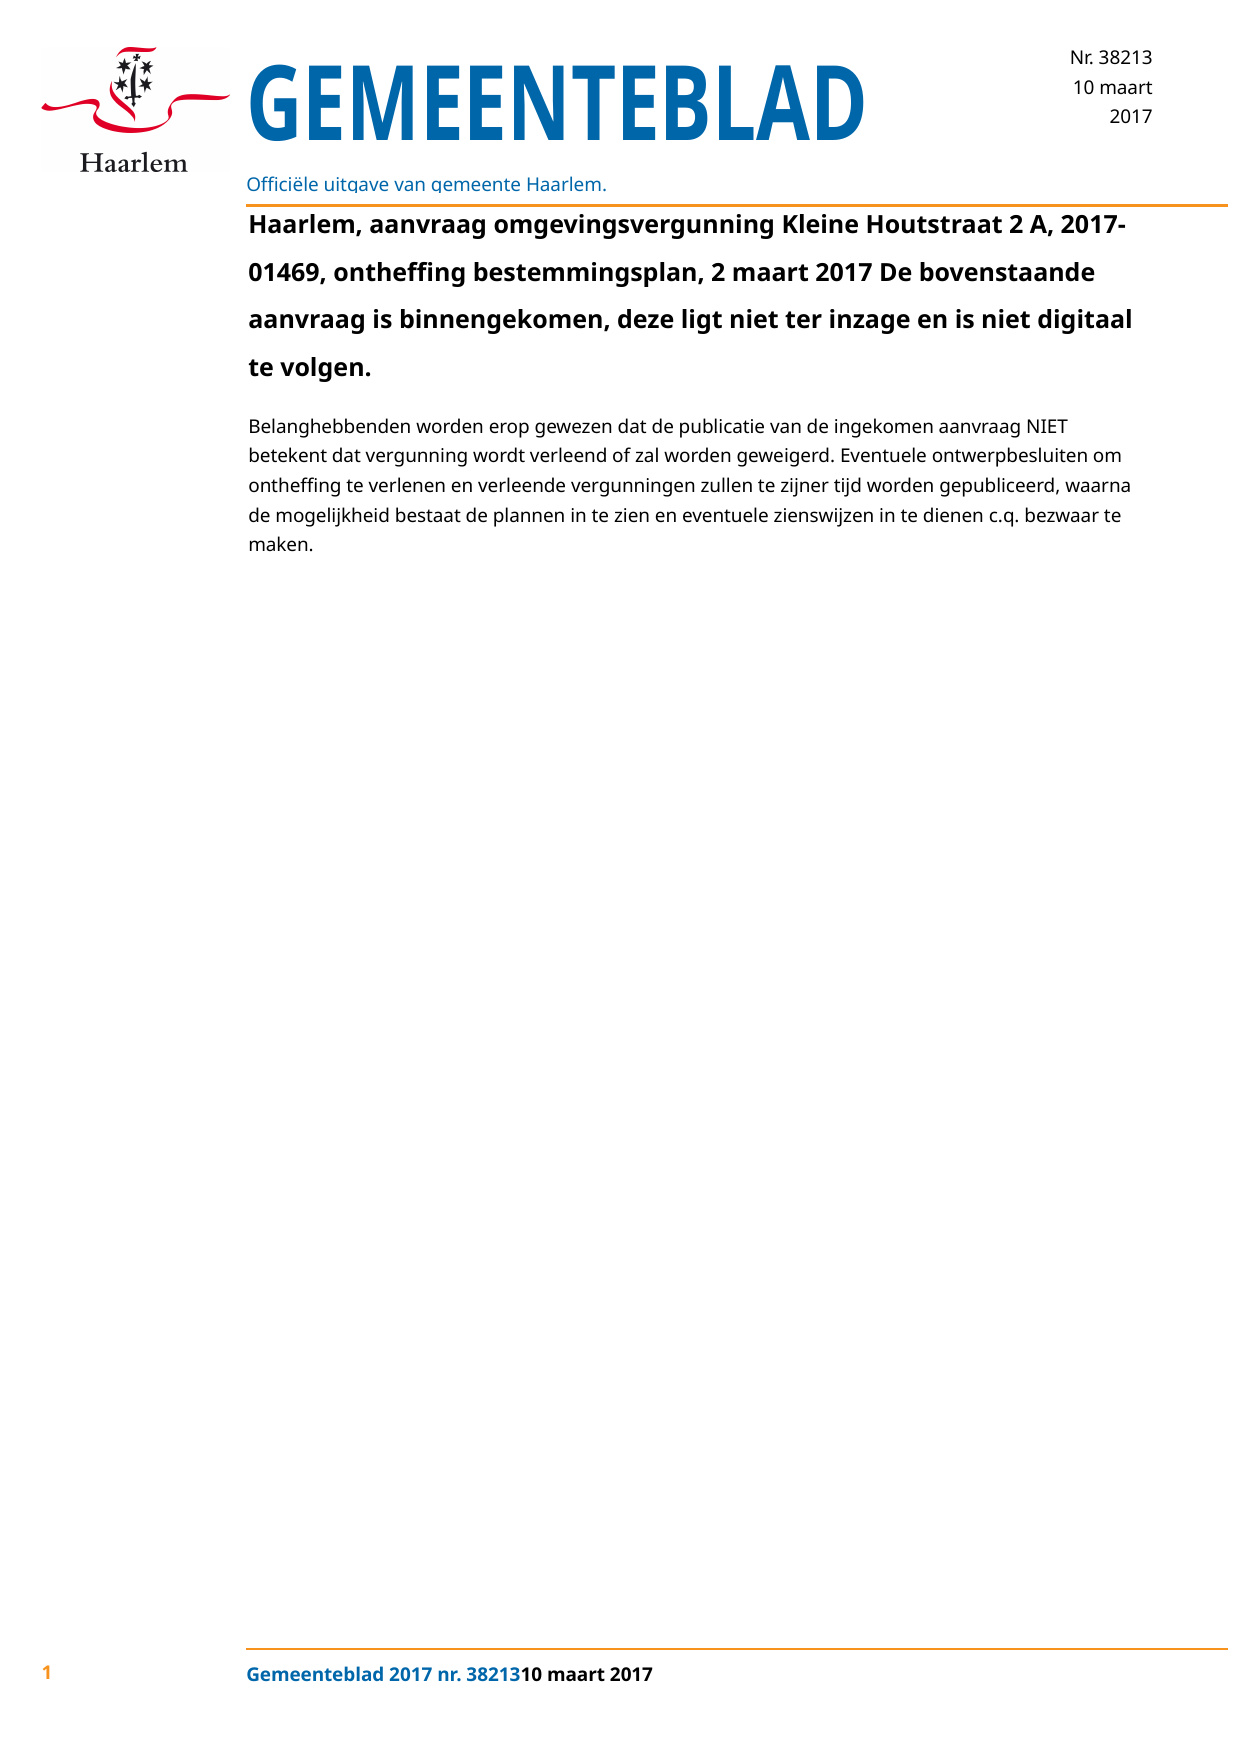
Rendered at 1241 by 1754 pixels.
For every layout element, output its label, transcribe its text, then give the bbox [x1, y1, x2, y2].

text Belanghebbenden worden erop gewezen dat de publicatie van de ingekomen aanvraag NIET betekent dat vergunning wordt verleend of zal worden geweigerd. Eventuele ontwerpbesluiten om ontheffing te verlenen en verleende vergunningen zullen te zijner tijd worden gepubliceerd, waarna de mogelijkheid bestaat de plannen in te zien en eventuele zienswijzen in te dienen c.q. bezwaar te maken. [248, 413, 1152, 557]
text Haarlem, aanvraag omgevingsvergunning Kleine Houtstraat 2 A, 2017-01469, ontheffing bestemmingsplan, 2 maart 2017 De bovenstaande aanvraag is binnengekomen, deze ligt niet ter inzage en is niet digitaal te volgen. [248, 207, 1152, 384]
picture [41, 47, 231, 172]
